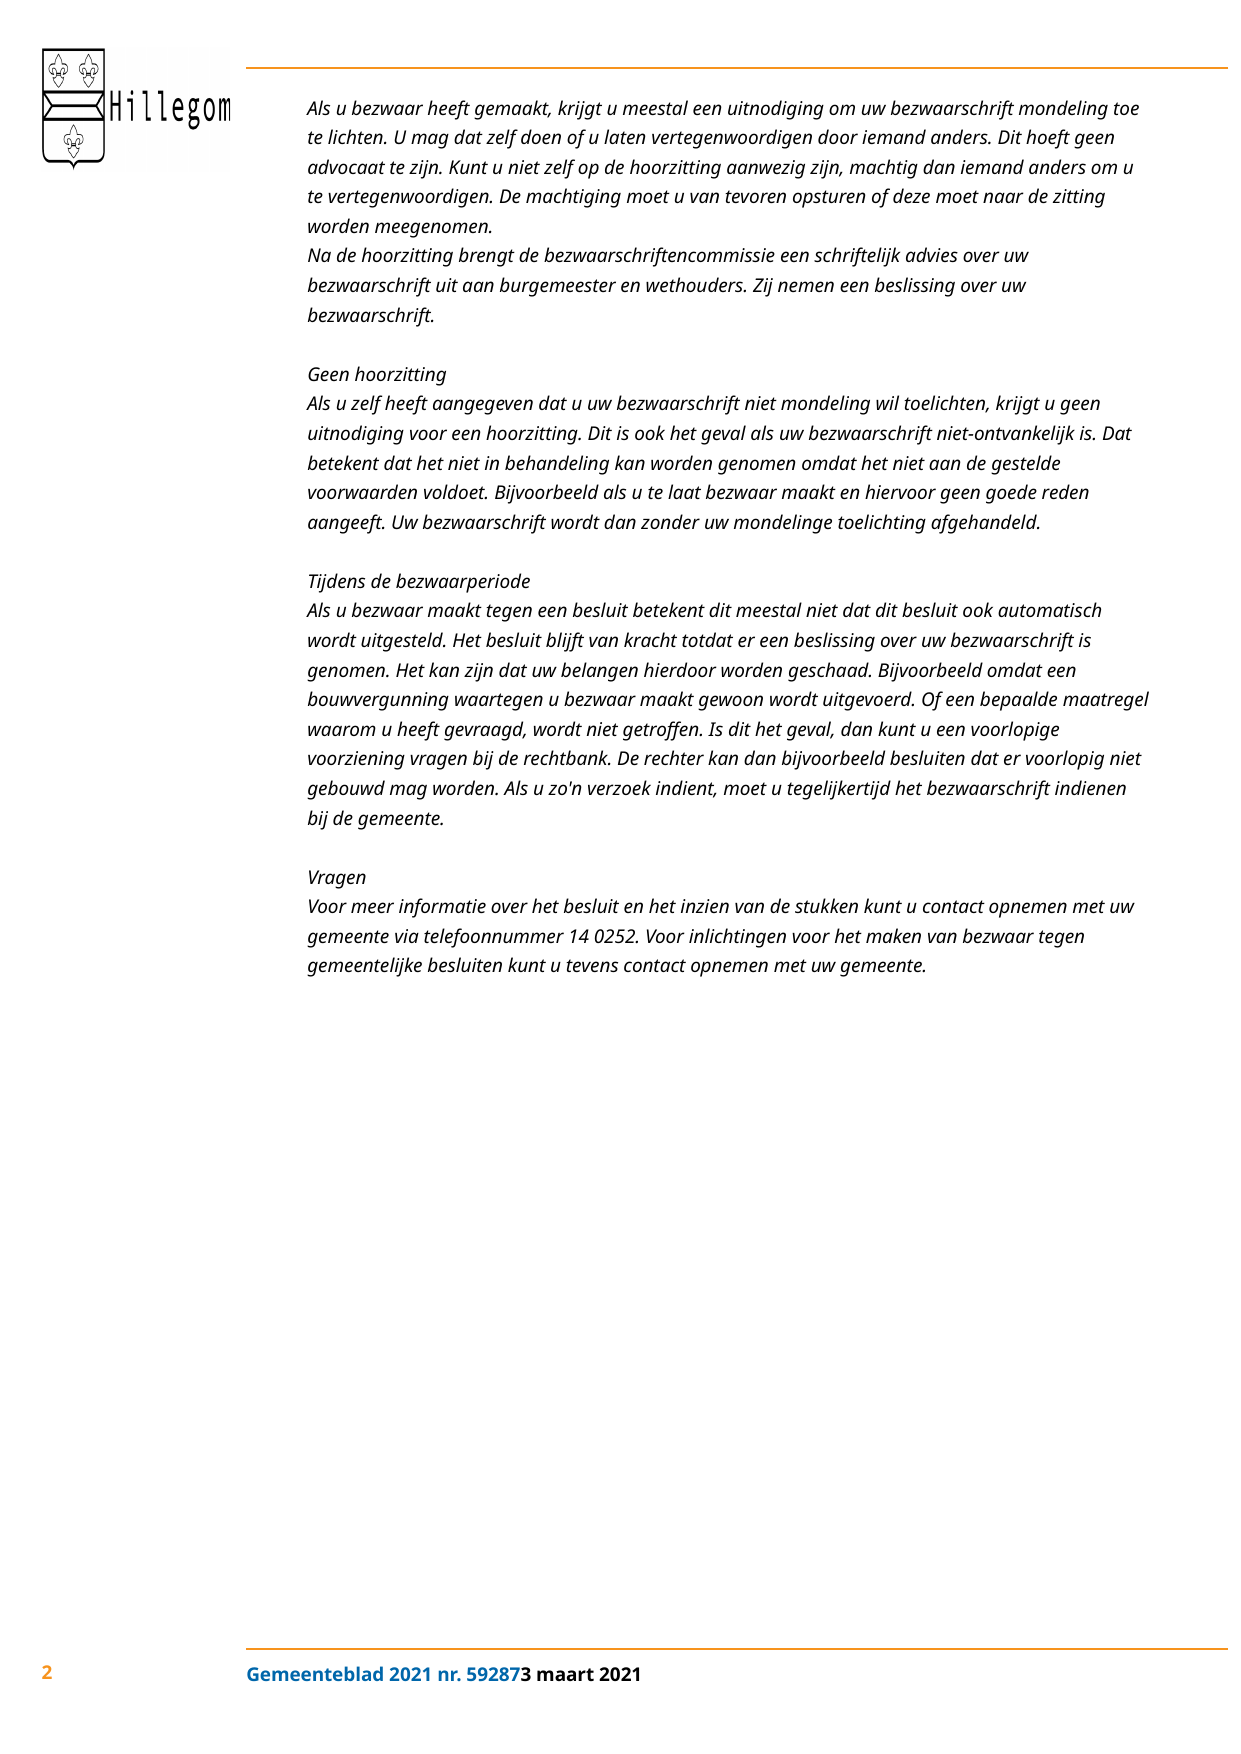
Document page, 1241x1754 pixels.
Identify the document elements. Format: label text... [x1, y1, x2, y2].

list Tijdens de bezwaarperiode [248, 568, 1152, 594]
list Na de hoorzitting brengt de bezwaarschriftencommissie een schriftelijk advies over uw bezwaarschrift uit aan burgemeester en wethouders. Zij nemen een beslissing over uw bezwaarschrift. [248, 243, 1152, 328]
list Geen hoorzitting [248, 361, 1152, 387]
list Vragen [248, 864, 1152, 890]
list Als u bezwaar maakt tegen een besluit betekent dit meestal niet dat dit besluit ook automatisch wordt uitgesteld. Het besluit blijft van kracht totdat er een beslissing over uw bezwaarschrift is genomen. Het kan zijn dat uw belangen hierdoor worden geschaad. Bijvoorbeeld omdat een bouwvergunning waartegen u bezwaar maakt gewoon wordt uitgevoerd. Of een bepaalde maatregel waarom u heeft gevraagd, wordt niet getroffen. Is dit het geval, dan kunt u een voorlopige voorziening vragen bij de rechtbank. De rechter kan dan bijvoorbeeld besluiten dat er voorlopig niet gebouwd mag worden. Als u zo'n verzoek indient, moet u tegelijkertijd het bezwaarschrift indienen bij de gemeente. [248, 598, 1152, 831]
list Voor meer informatie over het besluit en het inzien van de stukken kunt u contact opnemen met uw gemeente via telefoonnummer 14 0252. Voor inlichtingen voor het maken van bezwaar tegen gemeentelijke besluiten kunt u tevens contact opnemen met uw gemeente. [248, 893, 1152, 978]
picture [41, 47, 231, 172]
list Als u bezwaar heeft gemaakt, krijgt u meestal een uitnodiging om uw bezwaarschrift mondeling toe te lichten. U mag dat zelf doen of u laten vertegenwoordigen door iemand anders. Dit hoeft geen advocaat te zijn. Kunt u niet zelf op de hoorzitting aanwezig zijn, machtig dan iemand anders om u te vertegenwoordigen. De machtiging moet u van tevoren opsturen of deze moet naar de zitting worden meegenomen. [248, 95, 1152, 239]
list Als u zelf heeft aangegeven dat u uw bezwaarschrift niet mondeling wil toelichten, krijgt u geen uitnodiging voor een hoorzitting. Dit is ook het geval als uw bezwaarschrift niet-ontvankelijk is. Dat betekent dat het niet in behandeling kan worden genomen omdat het niet aan de gestelde voorwaarden voldoet. Bijvoorbeeld als u te laat bezwaar maakt en hiervoor geen goede reden aangeeft. Uw bezwaarschrift wordt dan zonder uw mondelinge toelichting afgehandeld. [248, 391, 1152, 535]
